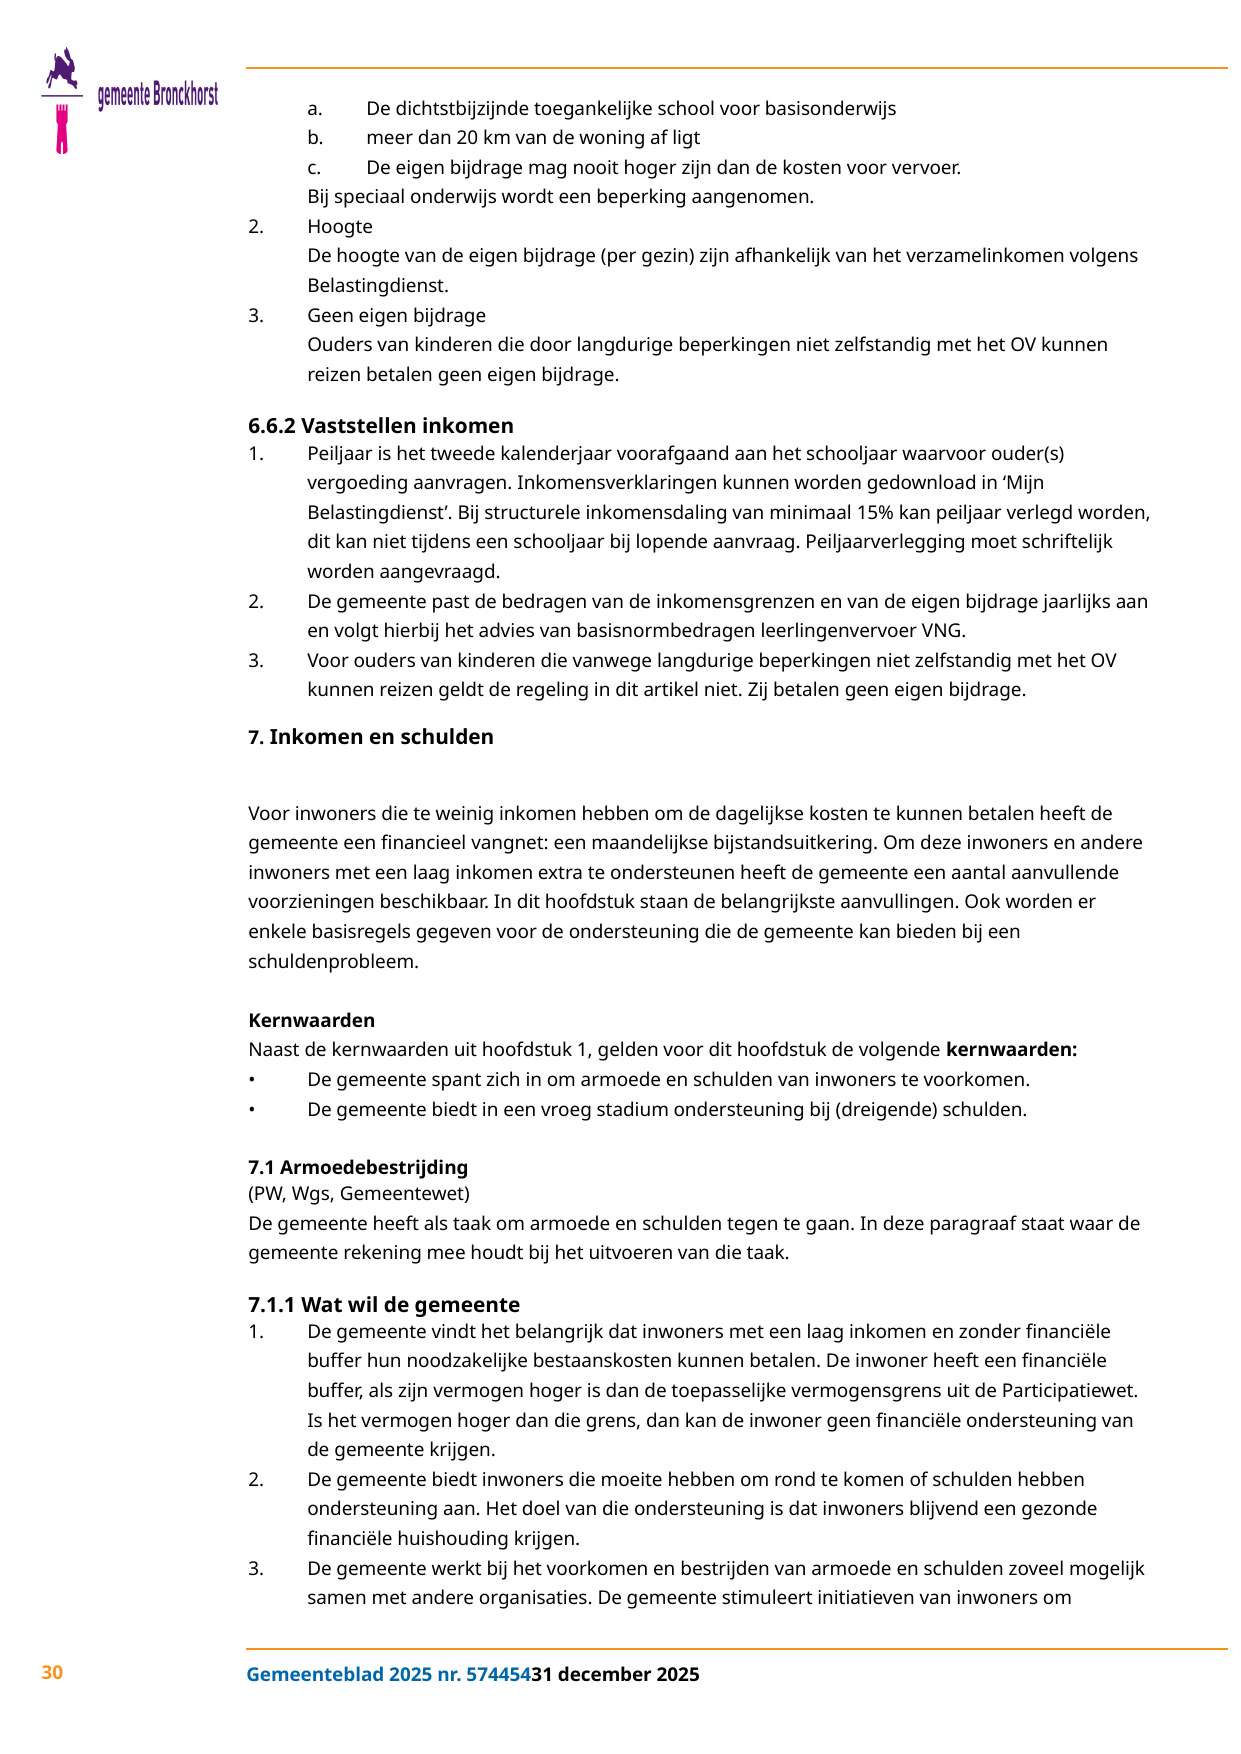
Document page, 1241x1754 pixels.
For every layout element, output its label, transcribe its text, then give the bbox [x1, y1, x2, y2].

list De gemeente vindt het belangrijk dat inwoners met een laag inkomen en zonder financiële buffer hun noodzakelijke bestaanskosten kunnen betalen. De inwoner heeft een financiële buffer, als zijn vermogen hoger is dan de toepasselijke vermogensgrens uit de Participatiewet. Is het vermogen hoger dan die grens, dan kan de inwoner geen financiële ondersteuning van de gemeente krijgen. [248, 1318, 1152, 1462]
list De hoogte van de eigen bijdrage (per gezin) zijn afhankelijk van het verzamelinkomen volgens Belastingdienst. [248, 243, 1152, 298]
list Bij speciaal onderwijs wordt een beperking aangenomen. [248, 183, 1152, 209]
list Peiljaar is het tweede kalenderjaar voorafgaand aan het schooljaar waarvoor ouder(s) vergoeding aanvragen. Inkomensverklaringen kunnen worden gedownload in ‘Mijn Belastingdienst’. Bij structurele inkomensdaling van minimaal 15% kan peiljaar verlegd worden, dit kan niet tijdens een schooljaar bij lopende aanvraag. Peiljaarverlegging moet schriftelijk worden aangevraagd. [248, 440, 1152, 584]
text 7. Inkomen en schulden [248, 722, 1152, 751]
list De dichtstbijzijnde toegankelijke school voor basisonderwijs [307, 95, 1152, 121]
list De gemeente past de bedragen van de inkomensgrenzen en van de eigen bijdrage jaarlijks aan en volgt hierbij het advies van basisnormbedragen leerlingenvervoer VNG. [248, 588, 1152, 643]
text Voor inwoners die te weinig inkomen hebben om de dagelijkse kosten te kunnen betalen heeft de gemeente een financieel vangnet: een maandelijkse bijstandsuitkering. Om deze inwoners en andere inwoners met een laag inkomen extra te ondersteunen heeft de gemeente een aantal aanvullende voorzieningen beschikbaar. In dit hoofdstuk staan de belangrijkste aanvullingen. Ook worden er enkele basisregels gegeven voor de ondersteuning die de gemeente kan bieden bij een schuldenprobleem. [248, 800, 1152, 973]
list Voor ouders van kinderen die vanwege langdurige beperkingen niet zelfstandig met het OV kunnen reizen geldt de regeling in dit artikel niet. Zij betalen geen eigen bijdrage. [248, 647, 1152, 702]
text 7.1.1 Wat wil de gemeente [248, 1290, 1152, 1318]
list De gemeente werkt bij het voorkomen en bestrijden van armoede en schulden zoveel mogelijk samen met andere organisaties. De gemeente stimuleert initiatieven van inwoners om [248, 1555, 1152, 1610]
text 6.6.2 Vaststellen inkomen [248, 411, 1152, 440]
list Hoogte [248, 213, 1152, 239]
table_header Kernwaarden Naast de kernwaarden uit hoofdstuk 1, gelden voor dit hoofdstuk de volgende kernwaarden: De gemeente spant zich in om armoede en schulden van inwoners te voorkomen. De gemeente biedt in een vroeg stadium ondersteuning bij (dreigende) schulden. [248, 1007, 1152, 1122]
text (PW, Wgs, Gemeentewet) [248, 1180, 1152, 1206]
list De eigen bijdrage mag nooit hoger zijn dan de kosten voor vervoer. [307, 154, 1152, 180]
list meer dan 20 km van de woning af ligt [307, 124, 1152, 150]
picture [41, 47, 231, 172]
text 7.1 Armoedebestrijding [248, 1154, 1152, 1180]
list De gemeente biedt inwoners die moeite hebben om rond te komen of schulden hebben ondersteuning aan. Het doel van die ondersteuning is dat inwoners blijvend een gezonde financiële huishouding krijgen. [248, 1466, 1152, 1551]
list Ouders van kinderen die door langdurige beperkingen niet zelfstandig met het OV kunnen reizen betalen geen eigen bijdrage. [248, 331, 1152, 387]
text De gemeente heeft als taak om armoede en schulden tegen te gaan. In deze paragraaf staat waar de gemeente rekening mee houdt bij het uitvoeren van die taak. [248, 1210, 1152, 1265]
list Geen eigen bijdrage [248, 302, 1152, 328]
